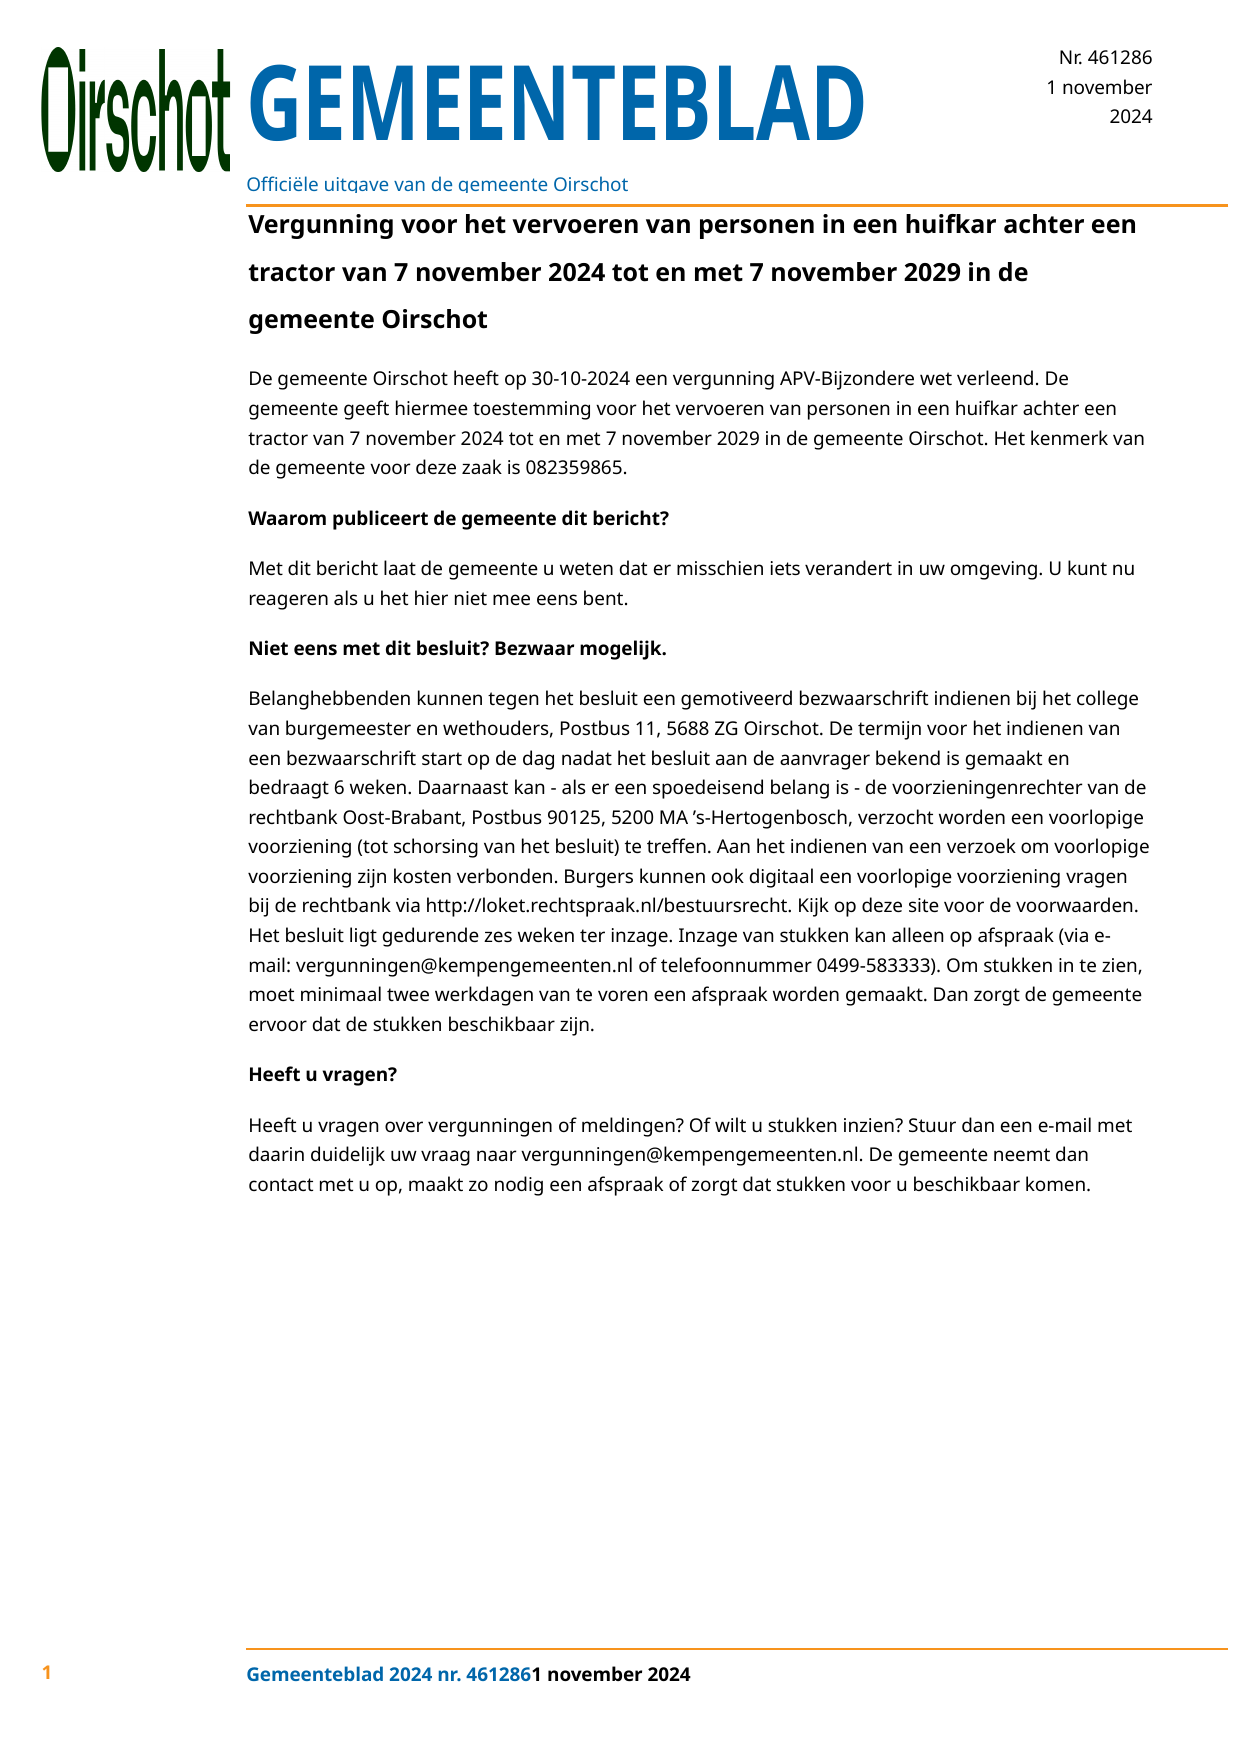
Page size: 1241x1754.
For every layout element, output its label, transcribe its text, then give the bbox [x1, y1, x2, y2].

text Heeft u vragen? [248, 1061, 1152, 1087]
text Met dit bericht laat de gemeente u weten dat er misschien iets verandert in uw omgeving. U kunt nu reageren als u het hier niet mee eens bent. [248, 555, 1152, 610]
text Niet eens met dit besluit? Bezwaar mogelijk. [248, 635, 1152, 661]
text Vergunning voor het vervoeren van personen in een huifkar achter een tractor van 7 november 2024 tot en met 7 november 2029 in de gemeente Oirschot [248, 207, 1152, 336]
text Belanghebbenden kunnen tegen het besluit een gemotiveerd bezwaarschrift indienen bij het college van burgemeester en wethouders, Postbus 11, 5688 ZG Oirschot. De termijn voor het indienen van een bezwaarschrift start op de dag nadat het besluit aan de aanvrager bekend is gemaakt en bedraagt 6 weken. Daarnaast kan - als er een spoedeisend belang is - de voorzieningenrechter van de rechtbank Oost-Brabant, Postbus 90125, 5200 MA ’s-Hertogenbosch, verzocht worden een voorlopige voorziening (tot schorsing van het besluit) te treffen. Aan het indienen van een verzoek om voorlopige voorziening zijn kosten verbonden. Burgers kunnen ook digitaal een voorlopige voorziening vragen bij de rechtbank via http://loket.rechtspraak.nl/bestuursrecht. Kijk op deze site voor de voorwaarden. Het besluit ligt gedurende zes weken ter inzage. Inzage van stukken kan alleen op afspraak (via e-mail: vergunningen@kempengemeenten.nl of telefoonnummer 0499-583333). Om stukken in te zien, moet minimaal twee werkdagen van te voren een afspraak worden gemaakt. Dan zorgt de gemeente ervoor dat de stukken beschikbaar zijn. [248, 686, 1152, 1037]
text Heeft u vragen over vergunningen of meldingen? Of wilt u stukken inzien? Stuur dan een e-mail met daarin duidelijk uw vraag naar vergunningen@kempengemeenten.nl. De gemeente neemt dan contact met u op, maakt zo nodig een afspraak of zorgt dat stukken voor u beschikbaar komen. [248, 1112, 1152, 1197]
text Waarom publiceert de gemeente dit bericht? [248, 505, 1152, 530]
picture [41, 47, 231, 172]
text De gemeente Oirschot heeft op 30-10-2024 een vergunning APV-Bijzondere wet verleend. De gemeente geeft hiermee toestemming voor het vervoeren van personen in een huifkar achter een tractor van 7 november 2024 tot en met 7 november 2029 in de gemeente Oirschot. Het kenmerk van de gemeente voor deze zaak is 082359865. [248, 366, 1152, 480]
